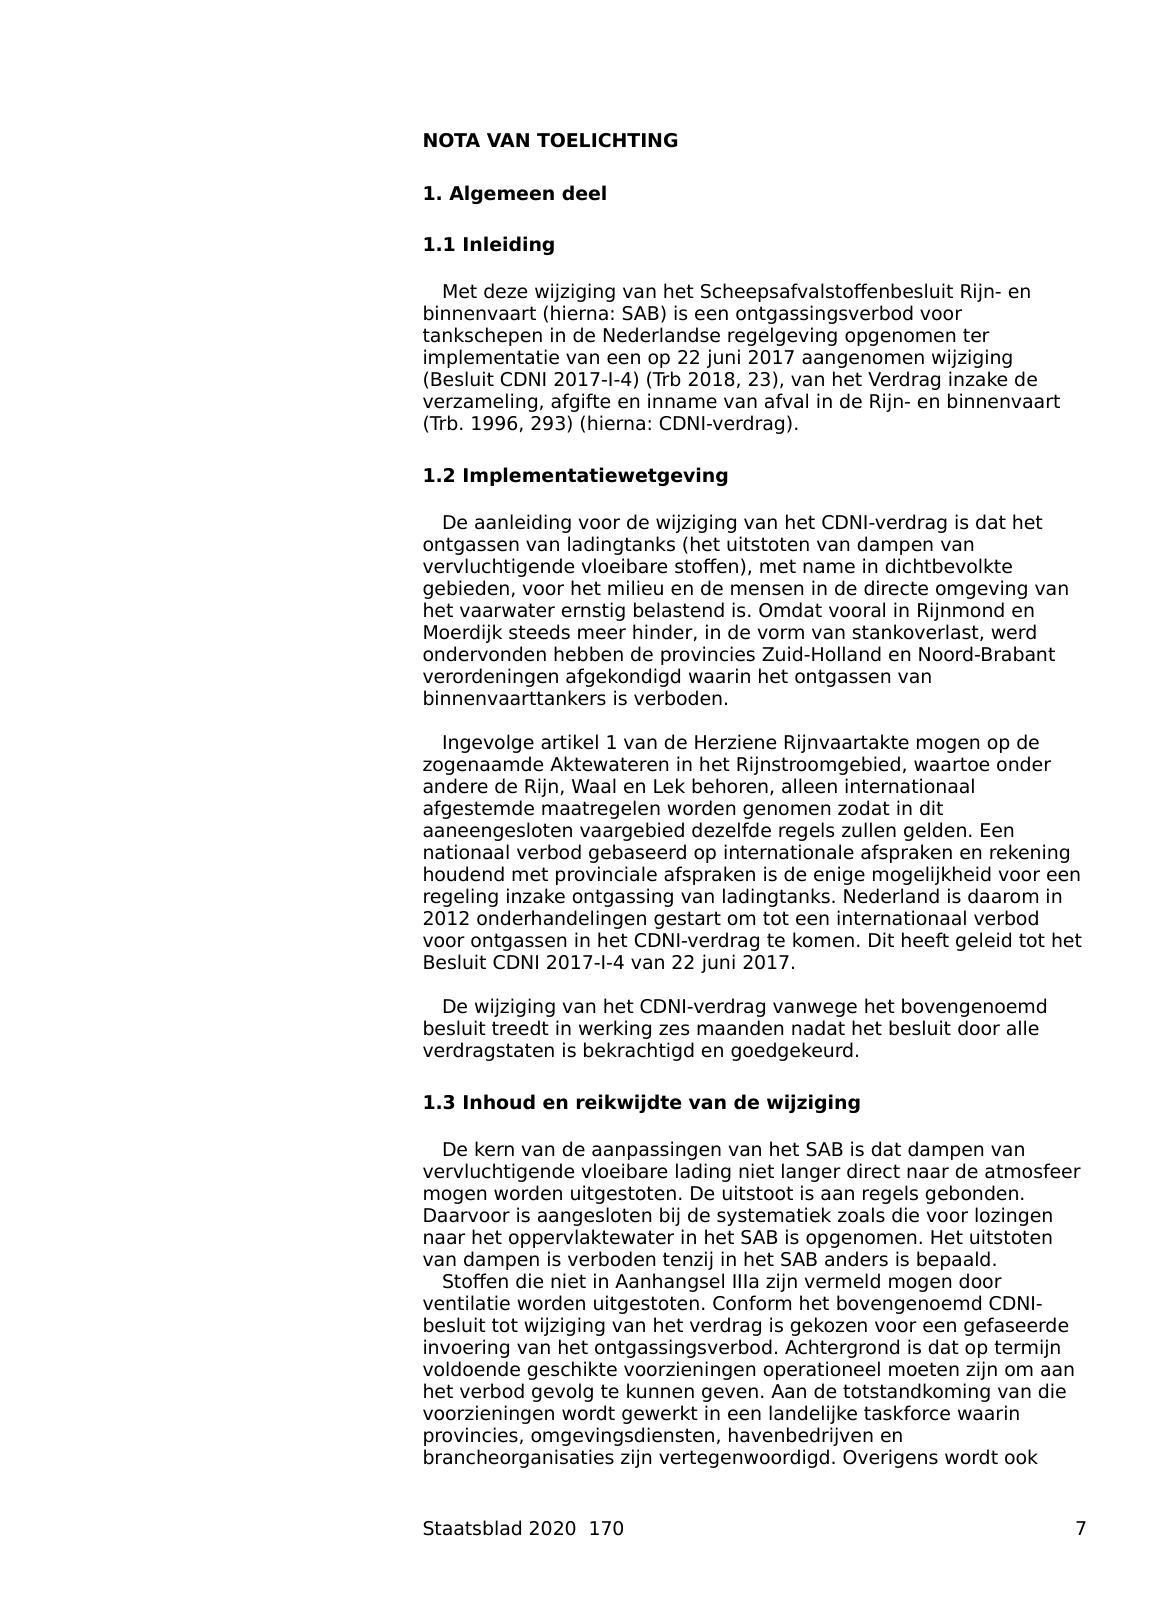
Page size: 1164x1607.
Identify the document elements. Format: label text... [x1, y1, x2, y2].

text De kern van de aanpassingen van het SAB is dat dampen van vervluchtigende vloeibare lading niet langer direct naar de atmosfeer mogen worden uitgestoten. De uitstoot is aan regels gebonden. Daarvoor is aangesloten bij de systematiek zoals die voor lozingen naar het oppervlaktewater in het SAB is opgenomen. Het uitstoten van dampen is verboden tenzij in het SAB anders is bepaald. [422, 1139, 1087, 1271]
subtitle 1.2 Implementatiewetgeving [422, 465, 1087, 487]
text De aanleiding voor de wijziging van het CDNI-verdrag is dat het ontgassen van ladingtanks (het uitstoten van dampen van vervluchtigende vloeibare stoffen), met name in dichtbevolkte gebieden, voor het milieu en de mensen in de directe omgeving van het vaarwater ernstig belastend is. Omdat vooral in Rijnmond en Moerdijk steeds meer hinder, in de vorm van stankoverlast, werd ondervonden hebben de provincies Zuid-Holland en Noord-Brabant verordeningen afgekondigd waarin het ontgassen van binnenvaarttankers is verboden. [422, 512, 1087, 710]
subtitle 1.3 Inhoud en reikwijdte van de wijziging [422, 1092, 1087, 1114]
subtitle NOTA VAN TOELICHTING [422, 130, 1087, 152]
text Ingevolge artikel 1 van de Herziene Rijnvaartakte mogen op de zogenaamde Aktewateren in het Rijnstroomgebied, waartoe onder andere de Rijn, Waal en Lek behoren, alleen internationaal afgestemde maatregelen worden genomen zodat in dit aaneengesloten vaargebied dezelfde regels zullen gelden. Een nationaal verbod gebaseerd op internationale afspraken en rekening houdend met provinciale afspraken is de enige mogelijkheid voor een regeling inzake ontgassing van ladingtanks. Nederland is daarom in 2012 onderhandelingen gestart om tot een internationaal verbod voor ontgassen in het CDNI-verdrag te komen. Dit heeft geleid tot het Besluit CDNI 2017-I-4 van 22 juni 2017. [422, 732, 1087, 974]
subtitle 1.1 Inleiding [422, 234, 1087, 256]
text Stoffen die niet in Aanhangsel IIIa zijn vermeld mogen door ventilatie worden uitgestoten. Conform het bovengenoemd CDNI-besluit tot wijziging van het verdrag is gekozen voor een gefaseerde invoering van het ontgassingsverbod. Achtergrond is dat op termijn voldoende geschikte voorzieningen operationeel moeten zijn om aan het verbod gevolg te kunnen geven. Aan de totstandkoming van die voorzieningen wordt gewerkt in een landelijke taskforce waarin provincies, omgevingsdiensten, havenbedrijven en brancheorganisaties zijn vertegenwoordigd. Overigens wordt ook [422, 1271, 1087, 1469]
text De wijziging van het CDNI-verdrag vanwege het bovengenoemd besluit treedt in werking zes maanden nadat het besluit door alle verdragstaten is bekrachtigd en goedgekeurd. [422, 996, 1087, 1062]
subtitle 1. Algemeen deel [422, 182, 1087, 204]
text Met deze wijziging van het Scheepsafvalstoffenbesluit Rijn- en binnenvaart (hierna: SAB) is een ontgassingsverbod voor tankschepen in de Nederlandse regelgeving opgenomen ter implementatie van een op 22 juni 2017 aangenomen wijziging (Besluit CDNI 2017-I-4) (Trb 2018, 23), van het Verdrag inzake de verzameling, afgifte en inname van afval in de Rijn- en binnenvaart (Trb. 1996, 293) (hierna: CDNI-verdrag). [422, 281, 1087, 435]
